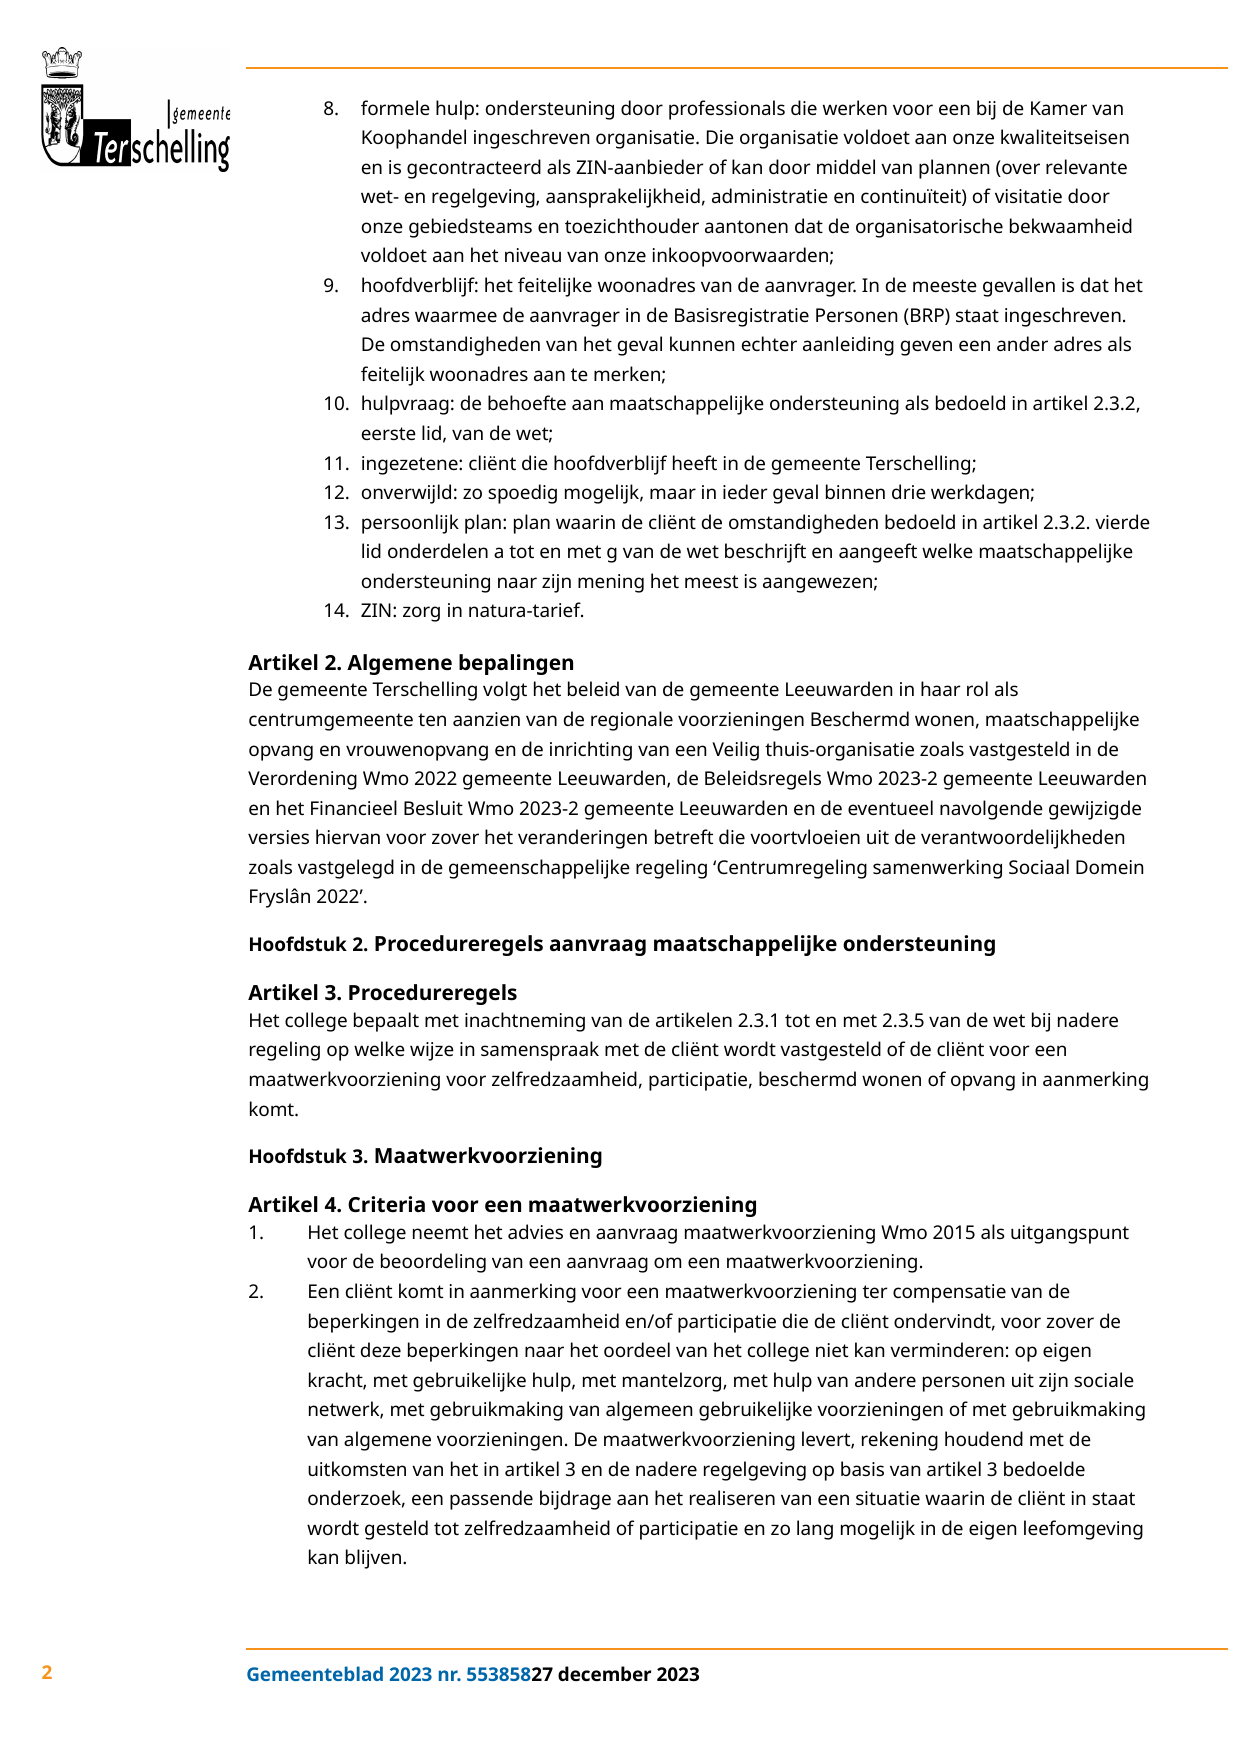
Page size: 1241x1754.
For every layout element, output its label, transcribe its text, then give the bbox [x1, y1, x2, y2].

text Artikel 2. Algemene bepalingen [248, 648, 1152, 677]
list hoofdverblijf: het feitelijke woonadres van de aanvrager. In de meeste gevallen is dat het adres waarmee de aanvrager in de Basisregistratie Personen (BRP) staat ingeschreven. De omstandigheden van het geval kunnen echter aanleiding geven een ander adres als feitelijk woonadres aan te merken; [323, 272, 1152, 387]
picture [41, 47, 231, 172]
text Artikel 4. Criteria voor een maatwerkvoorziening [248, 1191, 1152, 1219]
list persoonlijk plan: plan waarin de cliënt de omstandigheden bedoeld in artikel 2.3.2. vierde lid onderdelen a tot en met g van de wet beschrijft en aangeeft welke maatschappelijke ondersteuning naar zijn mening het meest is aangewezen; [323, 509, 1152, 594]
text Hoofdstuk 3. Maatwerkvoorziening [248, 1141, 1152, 1170]
list ingezetene: cliënt die hoofdverblijf heeft in de gemeente Terschelling; [323, 450, 1152, 476]
list formele hulp: ondersteuning door professionals die werken voor een bij de Kamer van Koophandel ingeschreven organisatie. Die organisatie voldoet aan onze kwaliteitseisen en is gecontracteerd als ZIN-aanbieder of kan door middel van plannen (over relevante wet- en regelgeving, aansprakelijkheid, administratie en continuïteit) of visitatie door onze gebiedsteams en toezichthouder aantonen dat de organisatorische bekwaamheid voldoet aan het niveau van onze inkoopvoorwaarden; [323, 95, 1152, 268]
text De gemeente Terschelling volgt het beleid van de gemeente Leeuwarden in haar rol als centrumgemeente ten aanzien van de regionale voorzieningen Beschermd wonen, maatschappelijke opvang en vrouwenopvang en de inrichting van een Veilig thuis-organisatie zoals vastgesteld in de Verordening Wmo 2022 gemeente Leeuwarden, de Beleidsregels Wmo 2023-2 gemeente Leeuwarden en het Financieel Besluit Wmo 2023-2 gemeente Leeuwarden en de eventueel navolgende gewijzigde versies hiervan voor zover het veranderingen betreft die voortvloeien uit de verantwoordelijkheden zoals vastgelegd in de gemeenschappelijke regeling ‘Centrumregeling samenwerking Sociaal Domein Fryslân 2022’. [248, 677, 1152, 909]
list Het college neemt het advies en aanvraag maatwerkvoorziening Wmo 2015 als uitgangspunt voor de beoordeling van een aanvraag om een maatwerkvoorziening. [248, 1219, 1152, 1274]
list ZIN: zorg in natura-tarief. [323, 598, 1152, 623]
list Een cliënt komt in aanmerking voor een maatwerkvoorziening ter compensatie van de beperkingen in de zelfredzaamheid en/of participatie die de cliënt ondervindt, voor zover de cliënt deze beperkingen naar het oordeel van het college niet kan verminderen: op eigen kracht, met gebruikelijke hulp, met mantelzorg, met hulp van andere personen uit zijn sociale netwerk, met gebruikmaking van algemeen gebruikelijke voorzieningen of met gebruikmaking van algemene voorzieningen. De maatwerkvoorziening levert, rekening houdend met de uitkomsten van het in artikel 3 en de nadere regelgeving op basis van artikel 3 bedoelde onderzoek, een passende bijdrage aan het realiseren van een situatie waarin de cliënt in staat wordt gesteld tot zelfredzaamheid of participatie en zo lang mogelijk in de eigen leefomgeving kan blijven. [248, 1278, 1152, 1570]
list onverwijld: zo spoedig mogelijk, maar in ieder geval binnen drie werkdagen; [323, 479, 1152, 505]
text Hoofdstuk 2. Procedureregels aanvraag maatschappelijke ondersteuning [248, 929, 1152, 958]
list hulpvraag: de behoefte aan maatschappelijke ondersteuning als bedoeld in artikel 2.3.2, eerste lid, van de wet; [323, 391, 1152, 446]
text Het college bepaalt met inachtneming van de artikelen 2.3.1 tot en met 2.3.5 van de wet bij nadere regeling op welke wijze in samenspraak met de cliënt wordt vastgesteld of de cliënt voor een maatwerkvoorziening voor zelfredzaamheid, participatie, beschermd wonen of opvang in aanmerking komt. [248, 1007, 1152, 1121]
text Artikel 3. Procedureregels [248, 978, 1152, 1007]
